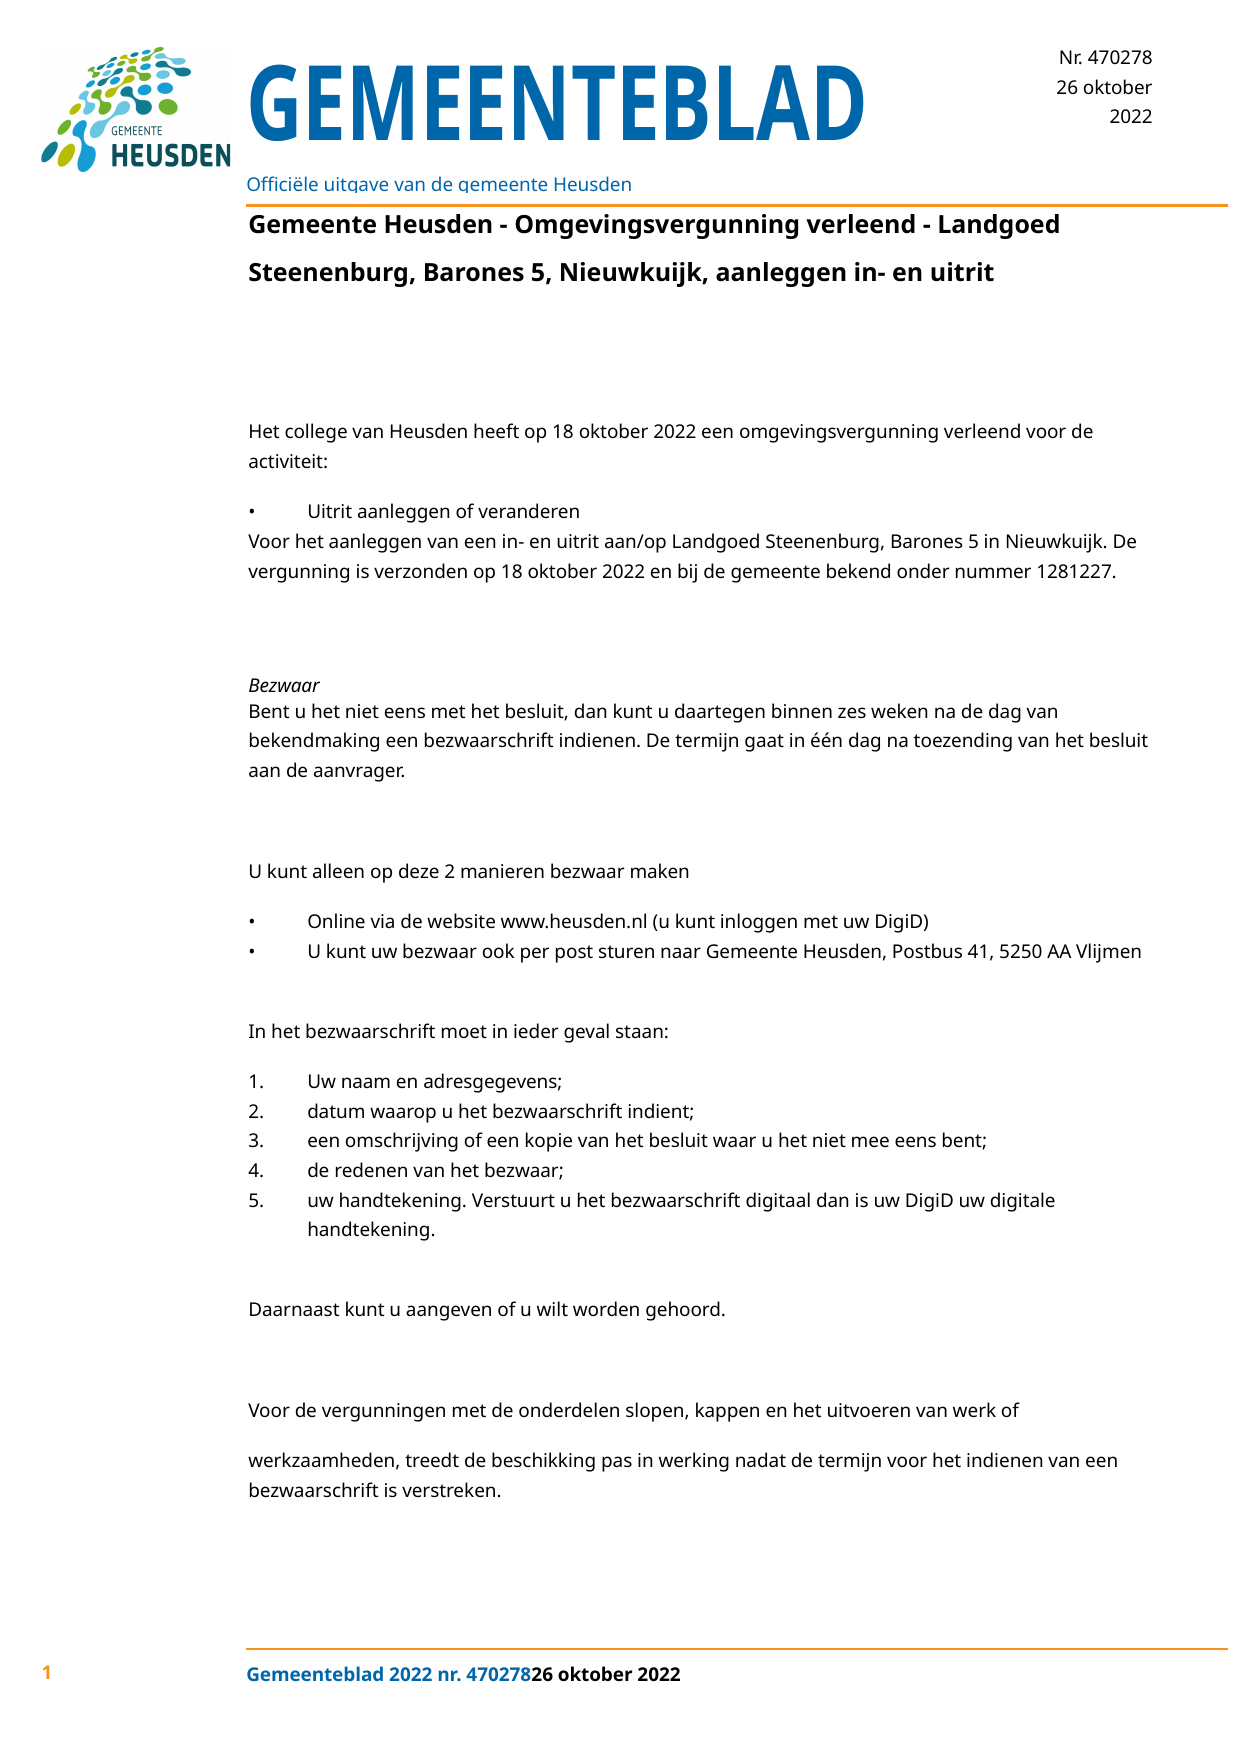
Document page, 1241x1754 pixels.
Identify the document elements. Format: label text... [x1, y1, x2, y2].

text Daarnaast kunt u aangeven of u wilt worden gehoord. [248, 1296, 1152, 1322]
text Voor de vergunningen met de onderdelen slopen, kappen en het uitvoeren van werk of [248, 1397, 1152, 1423]
list de redenen van het bezwaar; [248, 1157, 1152, 1183]
list datum waarop u het bezwaarschrift indient; [248, 1098, 1152, 1124]
text U kunt alleen op deze 2 manieren bezwaar maken [248, 858, 1152, 884]
list uw handtekening. Verstuurt u het bezwaarschrift digitaal dan is uw DigiD uw digitale handtekening. [248, 1187, 1152, 1242]
text Bezwaar [248, 672, 1152, 698]
text Gemeente Heusden - Omgevingsvergunning verleend - Landgoed Steenenburg, Barones 5, Nieuwkuijk, aanleggen in- en uitrit [248, 207, 1152, 288]
list Uw naam en adresgegevens; [248, 1068, 1152, 1094]
text werkzaamheden, treedt de beschikking pas in werking nadat de termijn voor het indienen van een bezwaarschrift is verstreken. [248, 1448, 1152, 1503]
picture [41, 47, 231, 172]
text In het bezwaarschrift moet in ieder geval staan: [248, 1018, 1152, 1044]
list U kunt uw bezwaar ook per post sturen naar Gemeente Heusden, Postbus 41, 5250 AA Vlijmen [248, 938, 1152, 964]
text Het college van Heusden heeft op 18 oktober 2022 een omgevingsvergunning verleend voor de activiteit: [248, 419, 1152, 474]
list Online via de website www.heusden.nl (u kunt inloggen met uw DigiD) [248, 908, 1152, 934]
list Uitrit aanleggen of veranderen [248, 499, 1152, 524]
text Voor het aanleggen van een in- en uitrit aan/op Landgoed Steenenburg, Barones 5 in Nieuwkuijk. De vergunning is verzonden op 18 oktober 2022 en bij de gemeente bekend onder nummer 1281227. [248, 528, 1152, 584]
list een omschrijving of een kopie van het besluit waar u het niet mee eens bent; [248, 1128, 1152, 1153]
text Bent u het niet eens met het besluit, dan kunt u daartegen binnen zes weken na de dag van bekendmaking een bezwaarschrift indienen. De termijn gaat in één dag na toezending van het besluit aan de aanvrager. [248, 698, 1152, 783]
